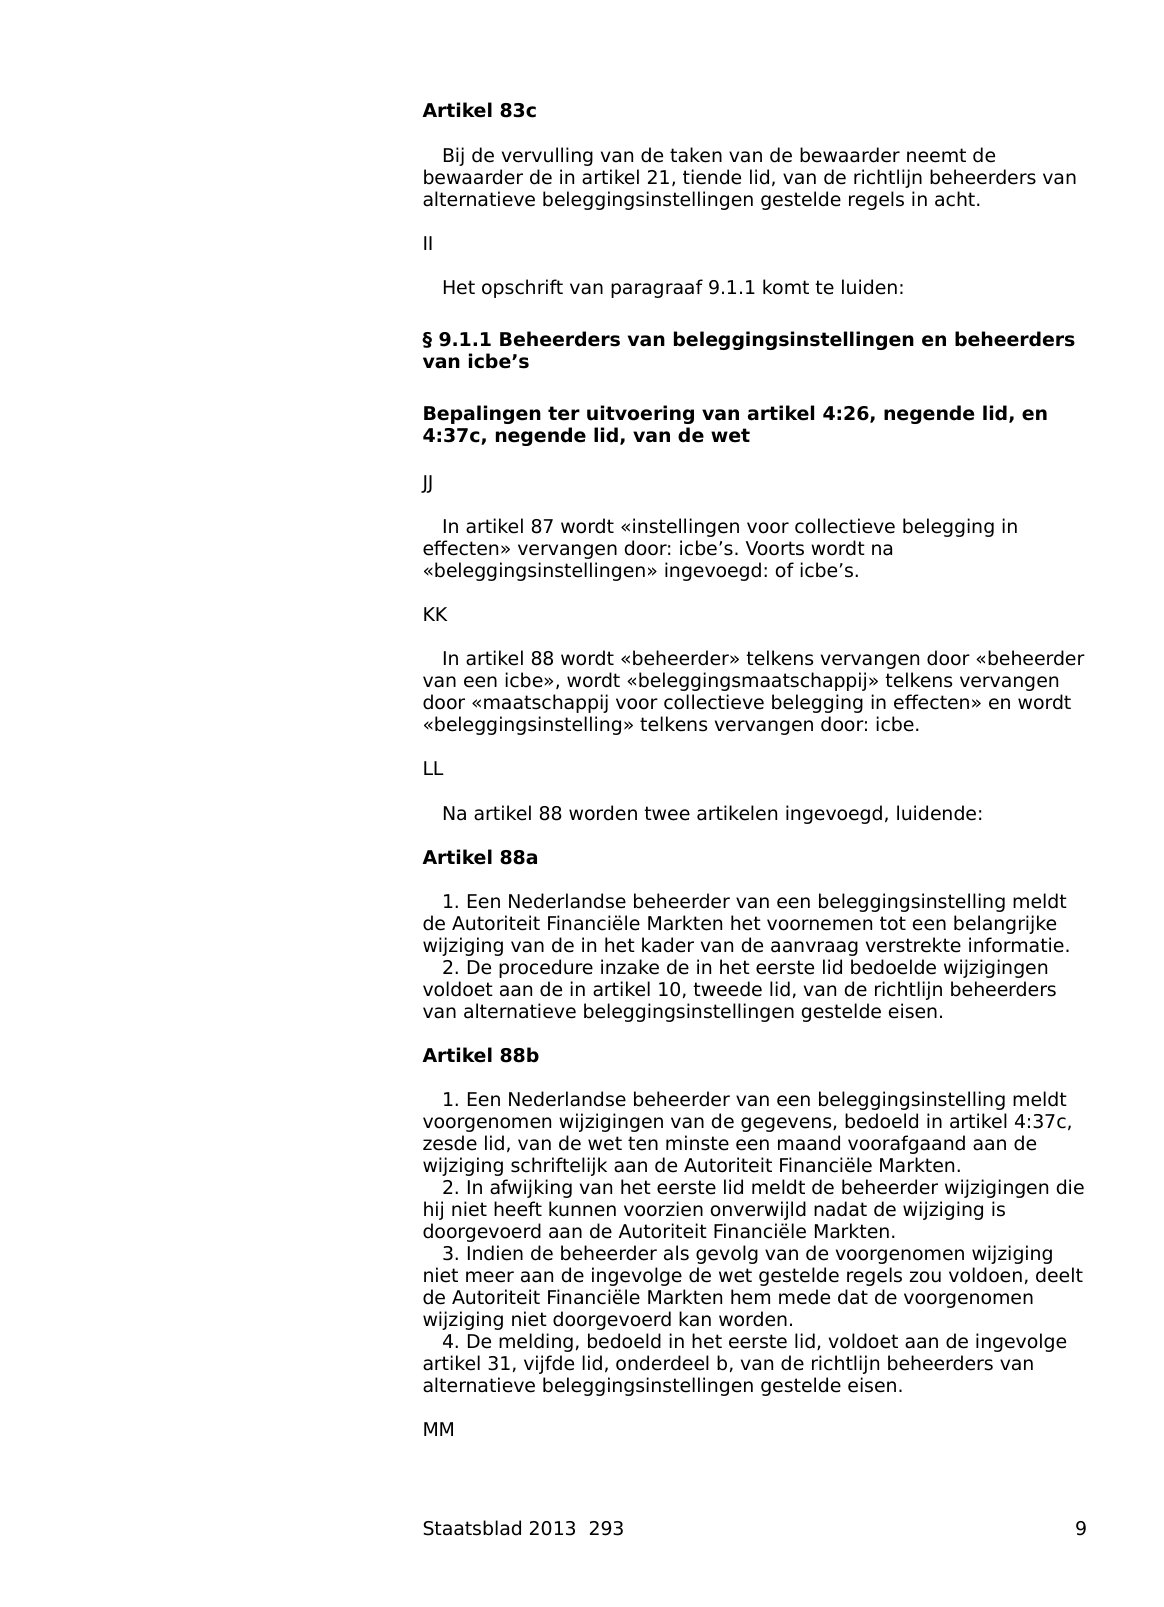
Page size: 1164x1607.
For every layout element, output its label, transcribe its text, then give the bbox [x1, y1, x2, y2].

text Na artikel 88 worden twee artikelen ingevoegd, luidende: [422, 802, 1087, 824]
subtitle Artikel 88a [422, 847, 1087, 869]
subtitle Bepalingen ter uitvoering van artikel 4:26, negende lid, en 4:37c, negende lid, van de wet [422, 403, 1087, 447]
text JJ [422, 472, 1087, 494]
text 4. De melding, bedoeld in het eerste lid, voldoet aan de ingevolge artikel 31, vijfde lid, onderdeel b, van de richtlijn beheerders van alternatieve beleggingsinstellingen gestelde eisen. [422, 1331, 1087, 1397]
text In artikel 88 wordt «beheerder» telkens vervangen door «beheerder van een icbe», wordt «beleggingsmaatschappij» telkens vervangen door «maatschappij voor collectieve belegging in effecten» en wordt «beleggingsinstelling» telkens vervangen door: icbe. [422, 648, 1087, 736]
text 2. In afwijking van het eerste lid meldt de beheerder wijzigingen die hij niet heeft kunnen voorzien onverwijld nadat de wijziging is doorgevoerd aan de Autoriteit Financiële Markten. [422, 1177, 1087, 1243]
text 1. Een Nederlandse beheerder van een beleggingsinstelling meldt voorgenomen wijzigingen van de gegevens, bedoeld in artikel 4:37c, zesde lid, van de wet ten minste een maand voorafgaand aan de wijziging schriftelijk aan de Autoriteit Financiële Markten. [422, 1089, 1087, 1177]
text 1. Een Nederlandse beheerder van een beleggingsinstelling meldt de Autoriteit Financiële Markten het voornemen tot een belangrijke wijziging van de in het kader van de aanvraag verstrekte informatie. [422, 891, 1087, 957]
subtitle Artikel 88b [422, 1045, 1087, 1067]
text II [422, 233, 1087, 255]
text Bij de vervulling van de taken van de bewaarder neemt de bewaarder de in artikel 21, tiende lid, van de richtlijn beheerders van alternatieve beleggingsinstellingen gestelde regels in acht. [422, 144, 1087, 211]
text Het opschrift van paragraaf 9.1.1 komt te luiden: [422, 277, 1087, 299]
subtitle § 9.1.1 Beheerders van beleggingsinstellingen en beheerders van icbe’s [422, 329, 1087, 373]
text 2. De procedure inzake de in het eerste lid bedoelde wijzigingen voldoet aan de in artikel 10, tweede lid, van de richtlijn beheerders van alternatieve beleggingsinstellingen gestelde eisen. [422, 957, 1087, 1023]
text In artikel 87 wordt «instellingen voor collectieve belegging in effecten» vervangen door: icbe’s. Voorts wordt na «beleggingsinstellingen» ingevoegd: of icbe’s. [422, 516, 1087, 582]
text 3. Indien de beheerder als gevolg van de voorgenomen wijziging niet meer aan de ingevolge de wet gestelde regels zou voldoen, deelt de Autoriteit Financiële Markten hem mede dat de voorgenomen wijziging niet doorgevoerd kan worden. [422, 1243, 1087, 1331]
text MM [422, 1419, 1087, 1441]
subtitle Artikel 83c [422, 100, 1087, 122]
text LL [422, 758, 1087, 780]
text KK [422, 604, 1087, 626]
